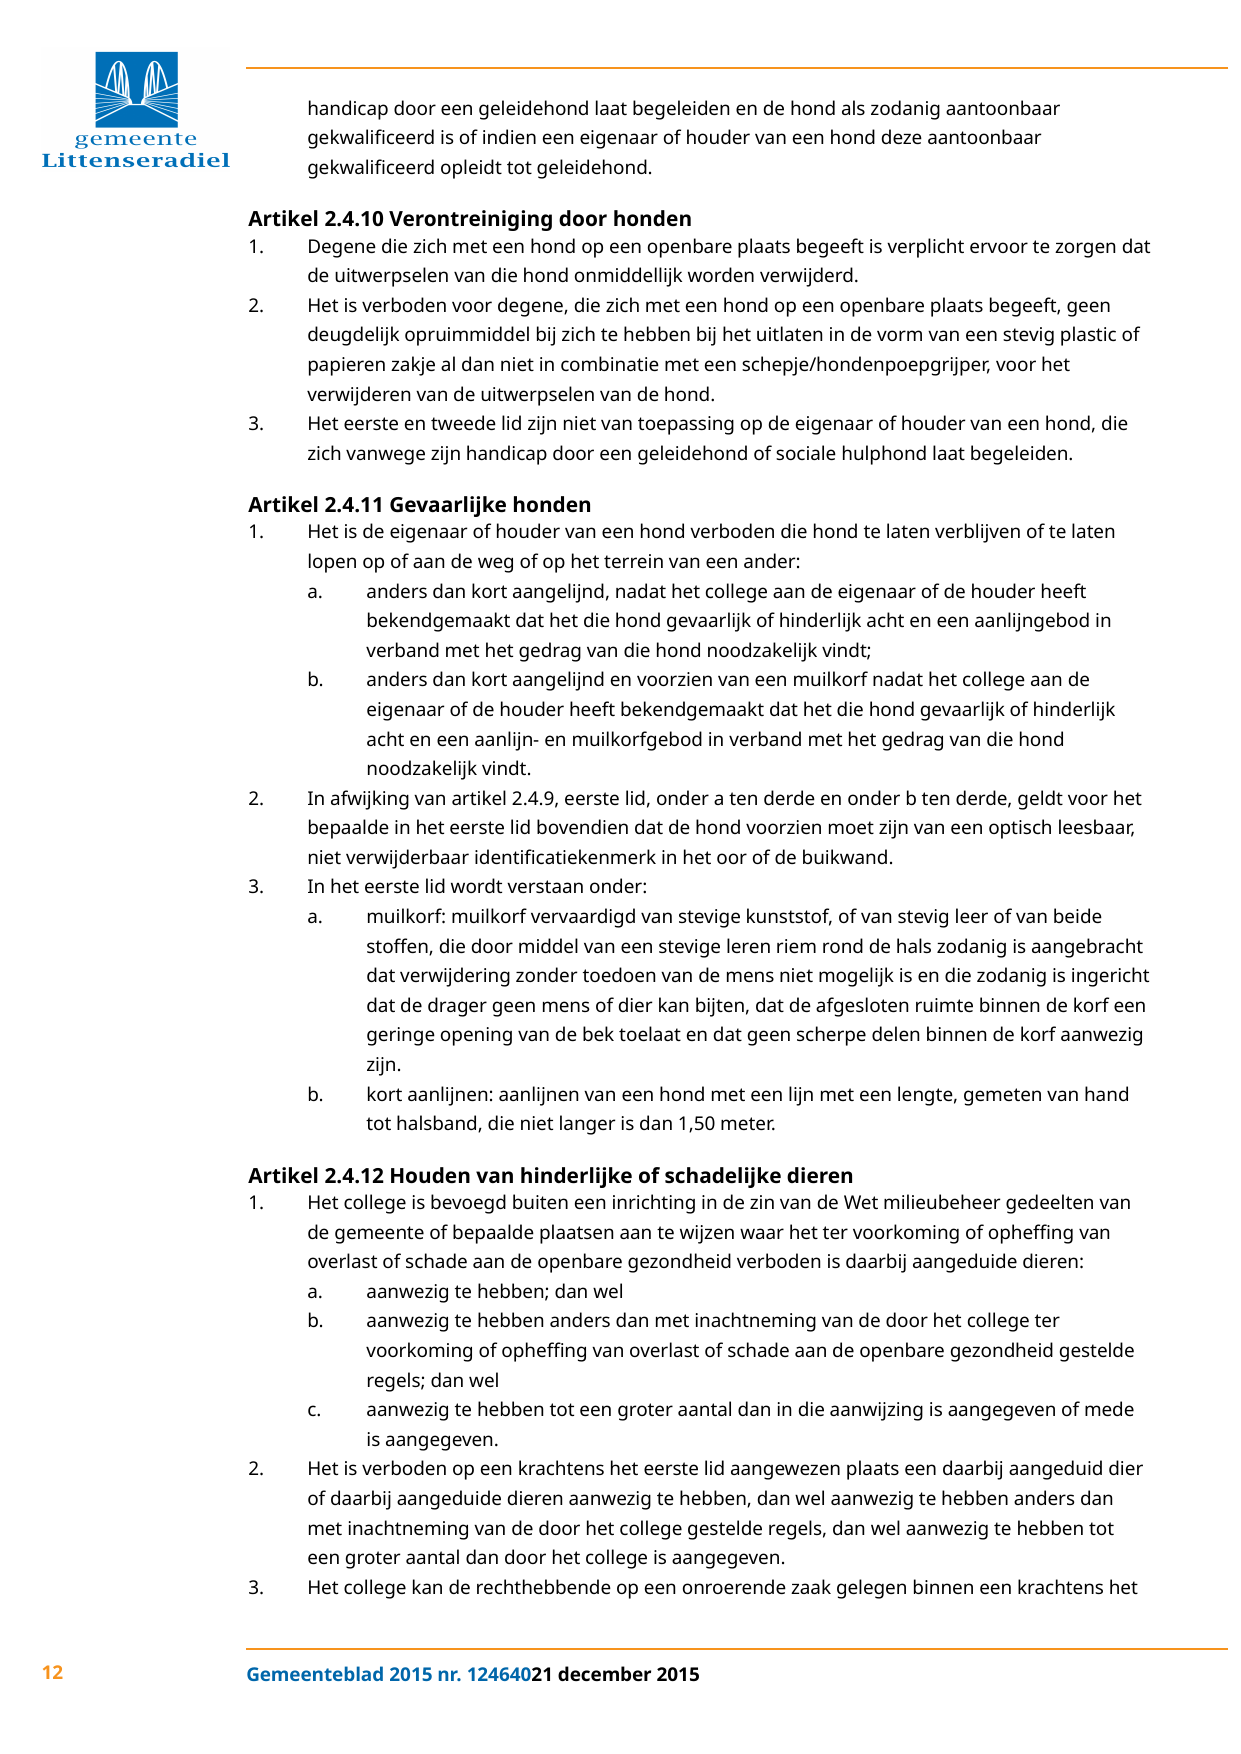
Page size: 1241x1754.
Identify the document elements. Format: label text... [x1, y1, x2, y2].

list kort aanlijnen: aanlijnen van een hond met een lijn met een lengte, gemeten van hand tot halsband, die niet langer is dan 1,50 meter. [307, 1081, 1152, 1136]
list Het college is bevoegd buiten een inrichting in de zin van de Wet milieubeheer gedeelten van de gemeente of bepaalde plaatsen aan te wijzen waar het ter voorkoming of opheffing van overlast of schade aan de openbare gezondheid verboden is daarbij aangeduide dieren: [248, 1189, 1152, 1274]
list muilkorf: muilkorf vervaardigd van stevige kunststof, of van stevig leer of van beide stoffen, die door middel van een stevige leren riem rond de hals zodanig is aangebracht dat verwijdering zonder toedoen van de mens niet mogelijk is en die zodanig is ingericht dat de drager geen mens of dier kan bijten, dat de afgesloten ruimte binnen de korf een geringe opening van de bek toelaat en dat geen scherpe delen binnen de korf aanwezig zijn. [307, 903, 1152, 1077]
list aanwezig te hebben; dan wel [307, 1278, 1152, 1304]
list Het is verboden voor degene, die zich met een hond op een openbare plaats begeeft, geen deugdelijk opruimmiddel bij zich te hebben bij het uitlaten in de vorm van een stevig plastic of papieren zakje al dan niet in combinatie met een schepje/hondenpoepgrijper, voor het verwijderen van de uitwerpselen van de hond. [248, 292, 1152, 406]
list Het is de eigenaar of houder van een hond verboden die hond te laten verblijven of te laten lopen op of aan de weg of op het terrein van een ander: [248, 519, 1152, 574]
list In het eerste lid wordt verstaan onder: [248, 874, 1152, 899]
list aanwezig te hebben tot een groter aantal dan in die aanwijzing is aangegeven of mede is aangegeven. [307, 1396, 1152, 1452]
list handicap door een geleidehond laat begeleiden en de hond als zodanig aantoonbaar gekwalificeerd is of indien een eigenaar of houder van een hond deze aantoonbaar gekwalificeerd opleidt tot geleidehond. [248, 95, 1152, 180]
list anders dan kort aangelijnd en voorzien van een muilkorf nadat het college aan de eigenaar of de houder heeft bekendgemaakt dat het die hond gevaarlijk of hinderlijk acht en een aanlijn- en muilkorfgebod in verband met het gedrag van die hond noodzakelijk vindt. [307, 667, 1152, 781]
list Het is verboden op een krachtens het eerste lid aangewezen plaats een daarbij aangeduid dier of daarbij aangeduide dieren aanwezig te hebben, dan wel aanwezig te hebben anders dan met inachtneming van de door het college gestelde regels, dan wel aanwezig te hebben tot een groter aantal dan door het college is aangegeven. [248, 1456, 1152, 1570]
list Degene die zich met een hond op een openbare plaats begeeft is verplicht ervoor te zorgen dat de uitwerpselen van die hond onmiddellijk worden verwijderd. [248, 233, 1152, 288]
text Artikel 2.4.12 Houden van hinderlijke of schadelijke dieren [248, 1161, 1152, 1189]
text Artikel 2.4.11 Gevaarlijke honden [248, 490, 1152, 519]
text Artikel 2.4.10 Verontreiniging door honden [248, 204, 1152, 233]
picture [41, 47, 231, 172]
list Het eerste en tweede lid zijn niet van toepassing op de eigenaar of houder van een hond, die zich vanwege zijn handicap door een geleidehond of sociale hulphond laat begeleiden. [248, 410, 1152, 466]
list Het college kan de rechthebbende op een onroerende zaak gelegen binnen een krachtens het [248, 1574, 1152, 1599]
list In afwijking van artikel 2.4.9, eerste lid, onder a ten derde en onder b ten derde, geldt voor het bepaalde in het eerste lid bovendien dat de hond voorzien moet zijn van een optisch leesbaar, niet verwijderbaar identificatiekenmerk in het oor of de buikwand. [248, 785, 1152, 870]
list aanwezig te hebben anders dan met inachtneming van de door het college ter voorkoming of opheffing van overlast of schade aan de openbare gezondheid gestelde regels; dan wel [307, 1308, 1152, 1392]
list anders dan kort aangelijnd, nadat het college aan de eigenaar of de houder heeft bekendgemaakt dat het die hond gevaarlijk of hinderlijk acht en een aanlijngebod in verband met het gedrag van die hond noodzakelijk vindt; [307, 578, 1152, 663]
